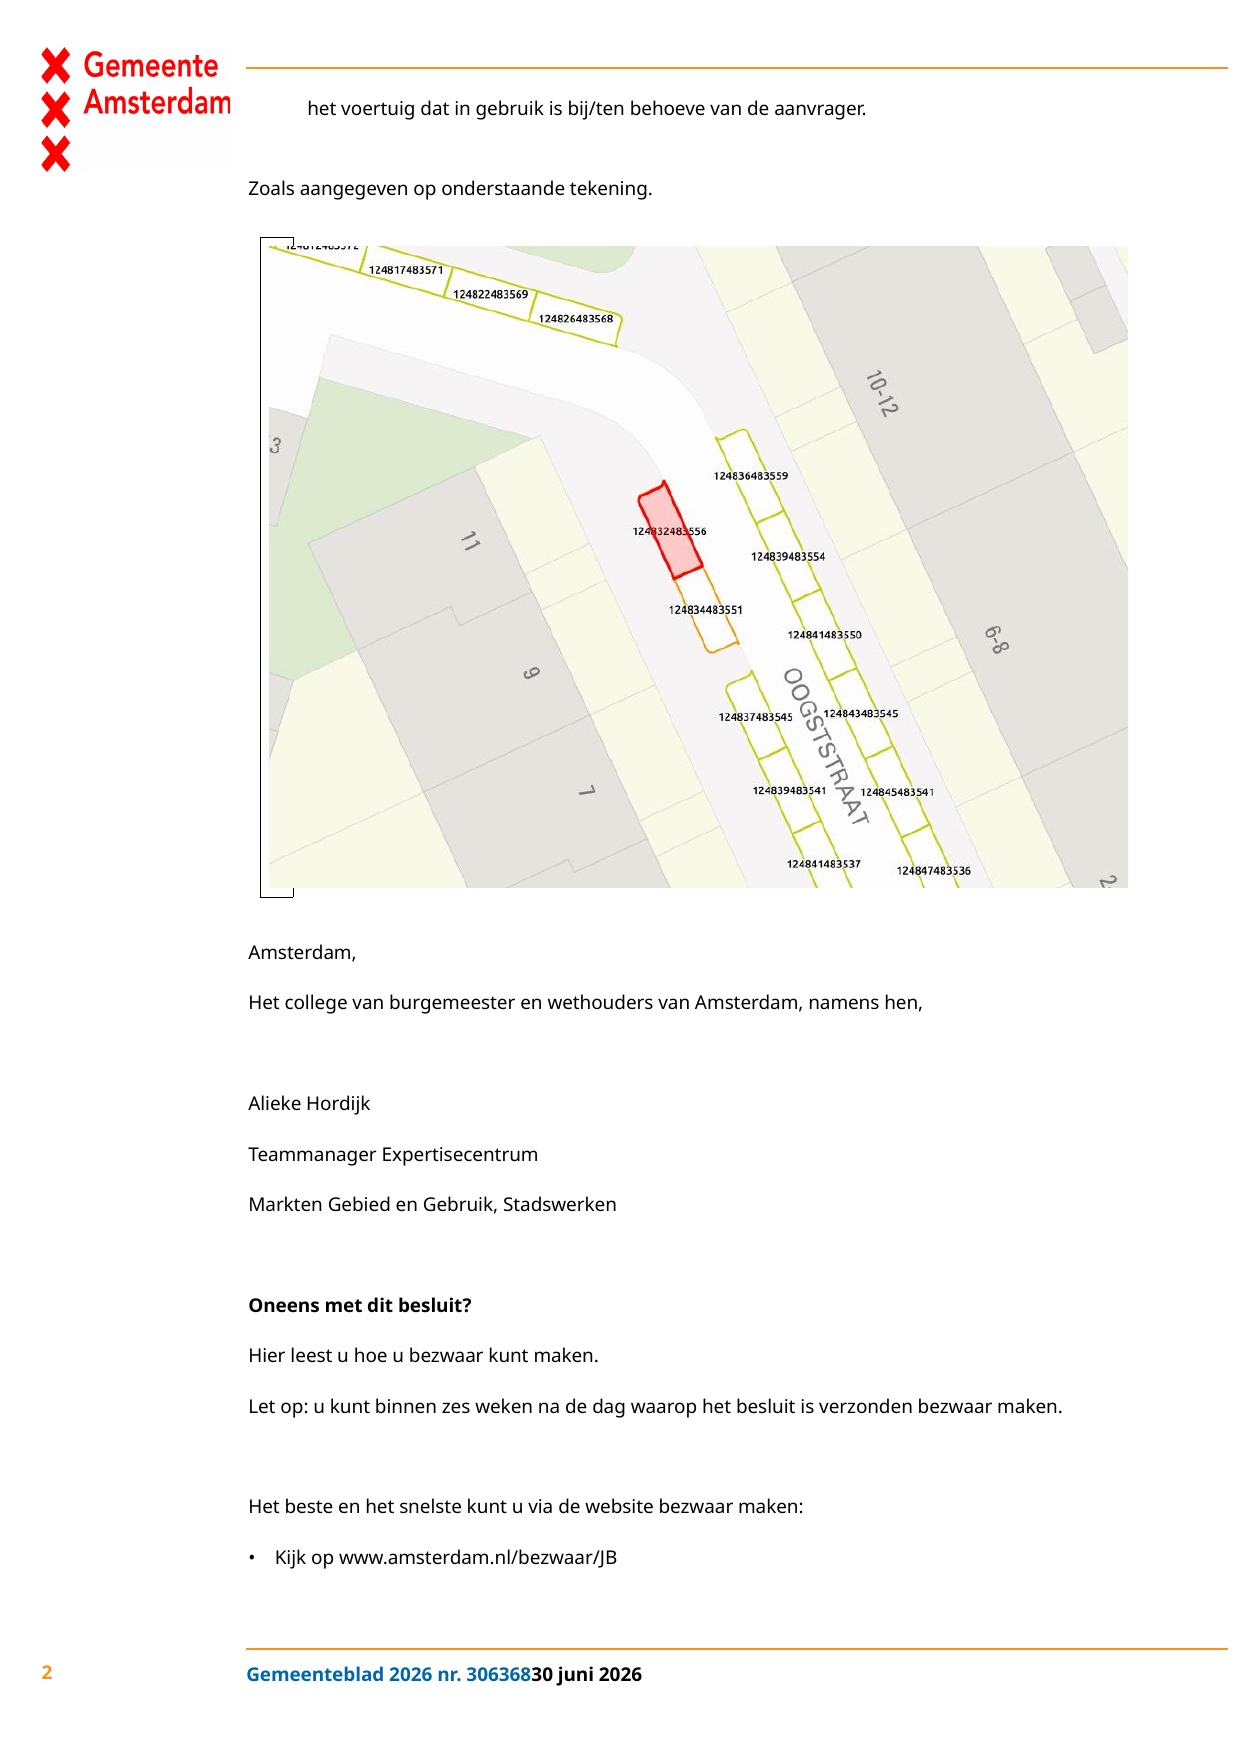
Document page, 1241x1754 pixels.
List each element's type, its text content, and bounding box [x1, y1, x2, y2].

picture [41, 47, 231, 172]
text Teammanager Expertisecentrum [248, 1141, 1152, 1167]
text • Kijk op www.amsterdam.nl/bezwaar/JB [248, 1544, 1152, 1570]
text Zoals aangegeven op onderstaande tekening. [248, 175, 1152, 201]
text Alieke Hordijk [248, 1090, 1152, 1116]
text Het beste en het snelste kunt u via de website bezwaar maken: [248, 1494, 1152, 1519]
picture [268, 246, 1129, 888]
text Hier leest u hoe u bezwaar kunt maken. [248, 1342, 1152, 1368]
text Oneens met dit besluit? [248, 1292, 1152, 1318]
text Markten Gebied en Gebruik, Stadswerken [248, 1191, 1152, 1217]
list het voertuig dat in gebruik is bij/ten behoeve van de aanvrager. [248, 95, 1152, 121]
text Het college van burgemeester en wethouders van Amsterdam, namens hen, [248, 989, 1152, 1015]
text Amsterdam, [248, 939, 1152, 965]
text Let op: u kunt binnen zes weken na de dag waarop het besluit is verzonden bezwaar maken. [248, 1393, 1152, 1419]
